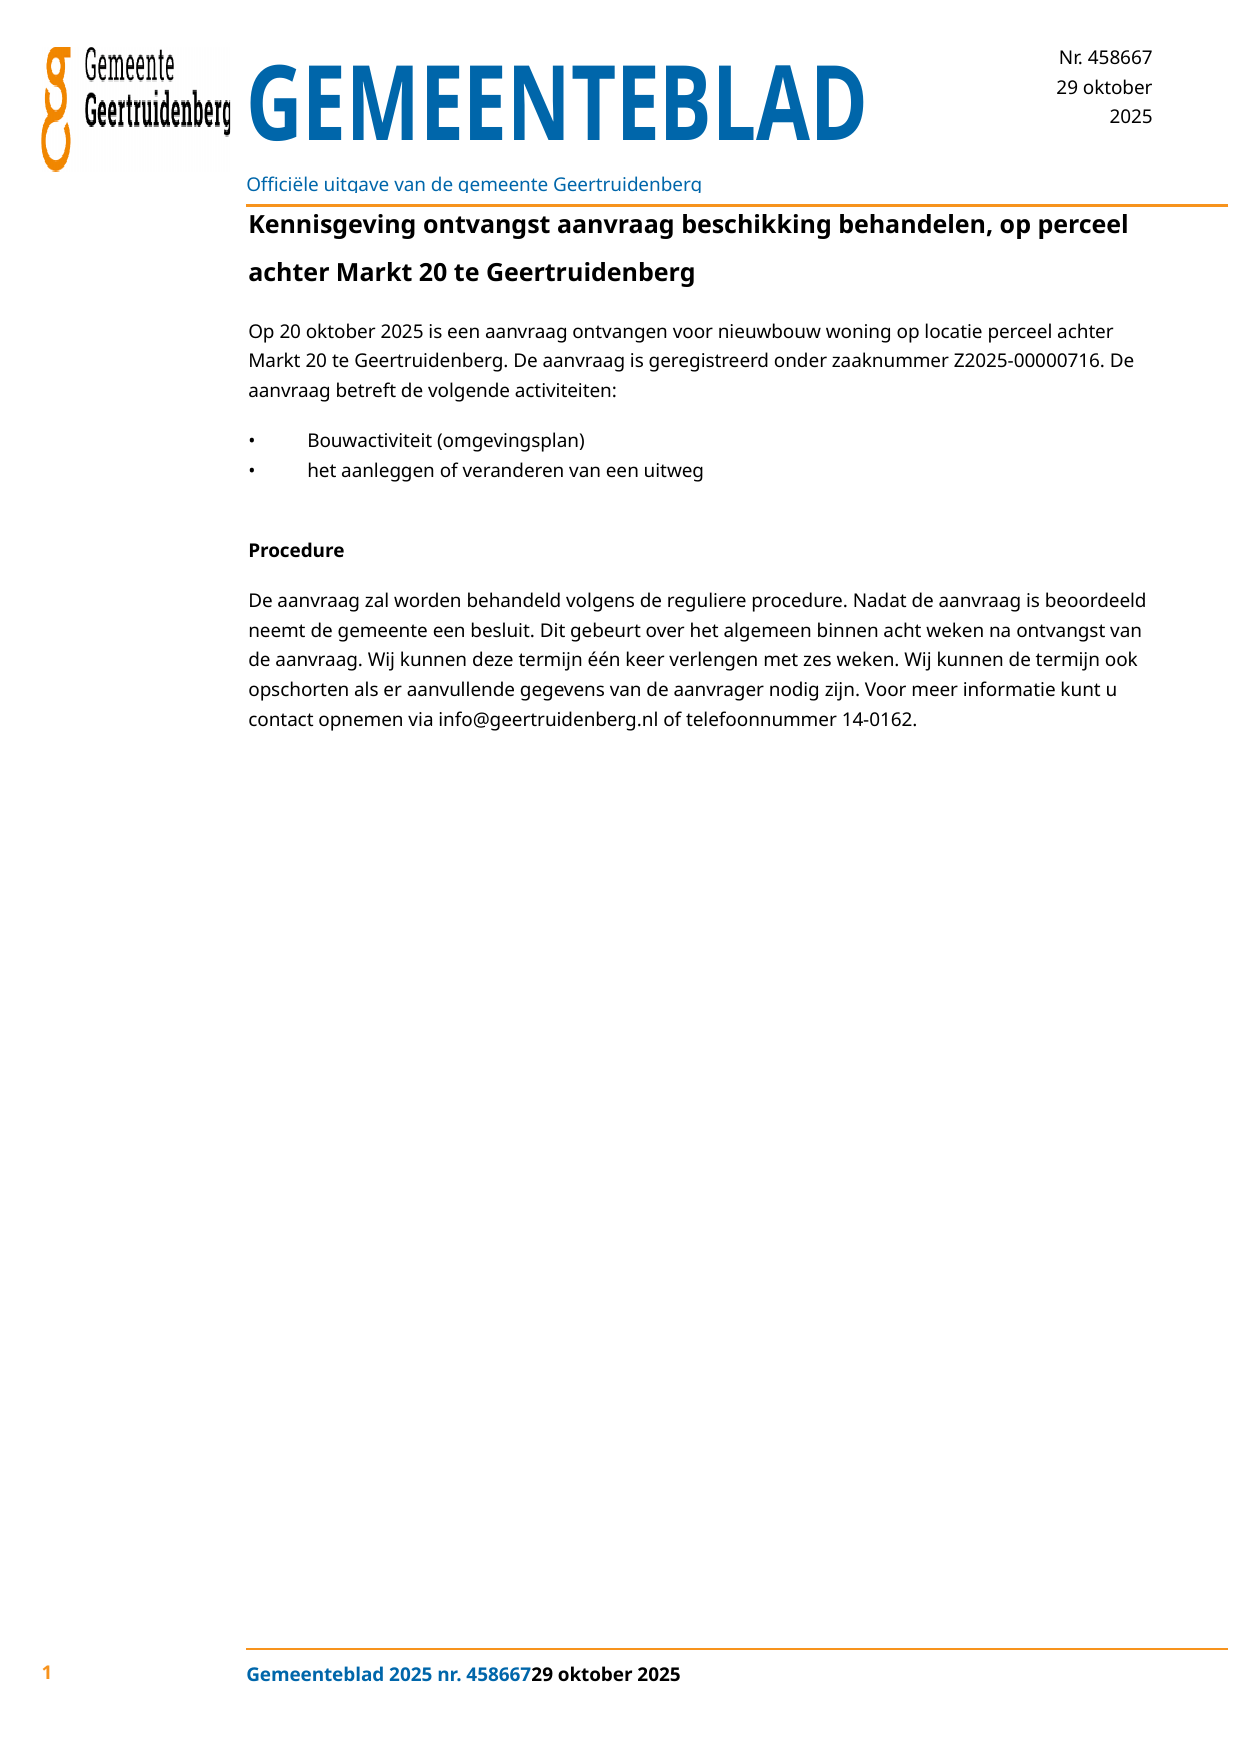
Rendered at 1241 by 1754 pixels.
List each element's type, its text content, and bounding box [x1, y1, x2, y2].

text Kennisgeving ontvangst aanvraag beschikking behandelen, op perceel achter Markt 20 te Geertruidenberg [248, 207, 1152, 288]
picture [41, 47, 231, 172]
text Op 20 oktober 2025 is een aanvraag ontvangen voor nieuwbouw woning op locatie perceel achter Markt 20 te Geertruidenberg. De aanvraag is geregistreerd onder zaaknummer Z2025-00000716. De aanvraag betreft de volgende activiteiten: [248, 318, 1152, 403]
text Procedure [248, 537, 1152, 563]
list Bouwactiviteit (omgevingsplan) [248, 427, 1152, 453]
text De aanvraag zal worden behandeld volgens de reguliere procedure. Nadat de aanvraag is beoordeeld neemt de gemeente een besluit. Dit gebeurt over het algemeen binnen acht weken na ontvangst van de aanvraag. Wij kunnen deze termijn één keer verlengen met zes weken. Wij kunnen de termijn ook opschorten als er aanvullende gegevens van de aanvrager nodig zijn. Voor meer informatie kunt u contact opnemen via info@geertruidenberg.nl of telefoonnummer 14-0162. [248, 587, 1152, 732]
list het aanleggen of veranderen van een uitweg [248, 457, 1152, 483]
